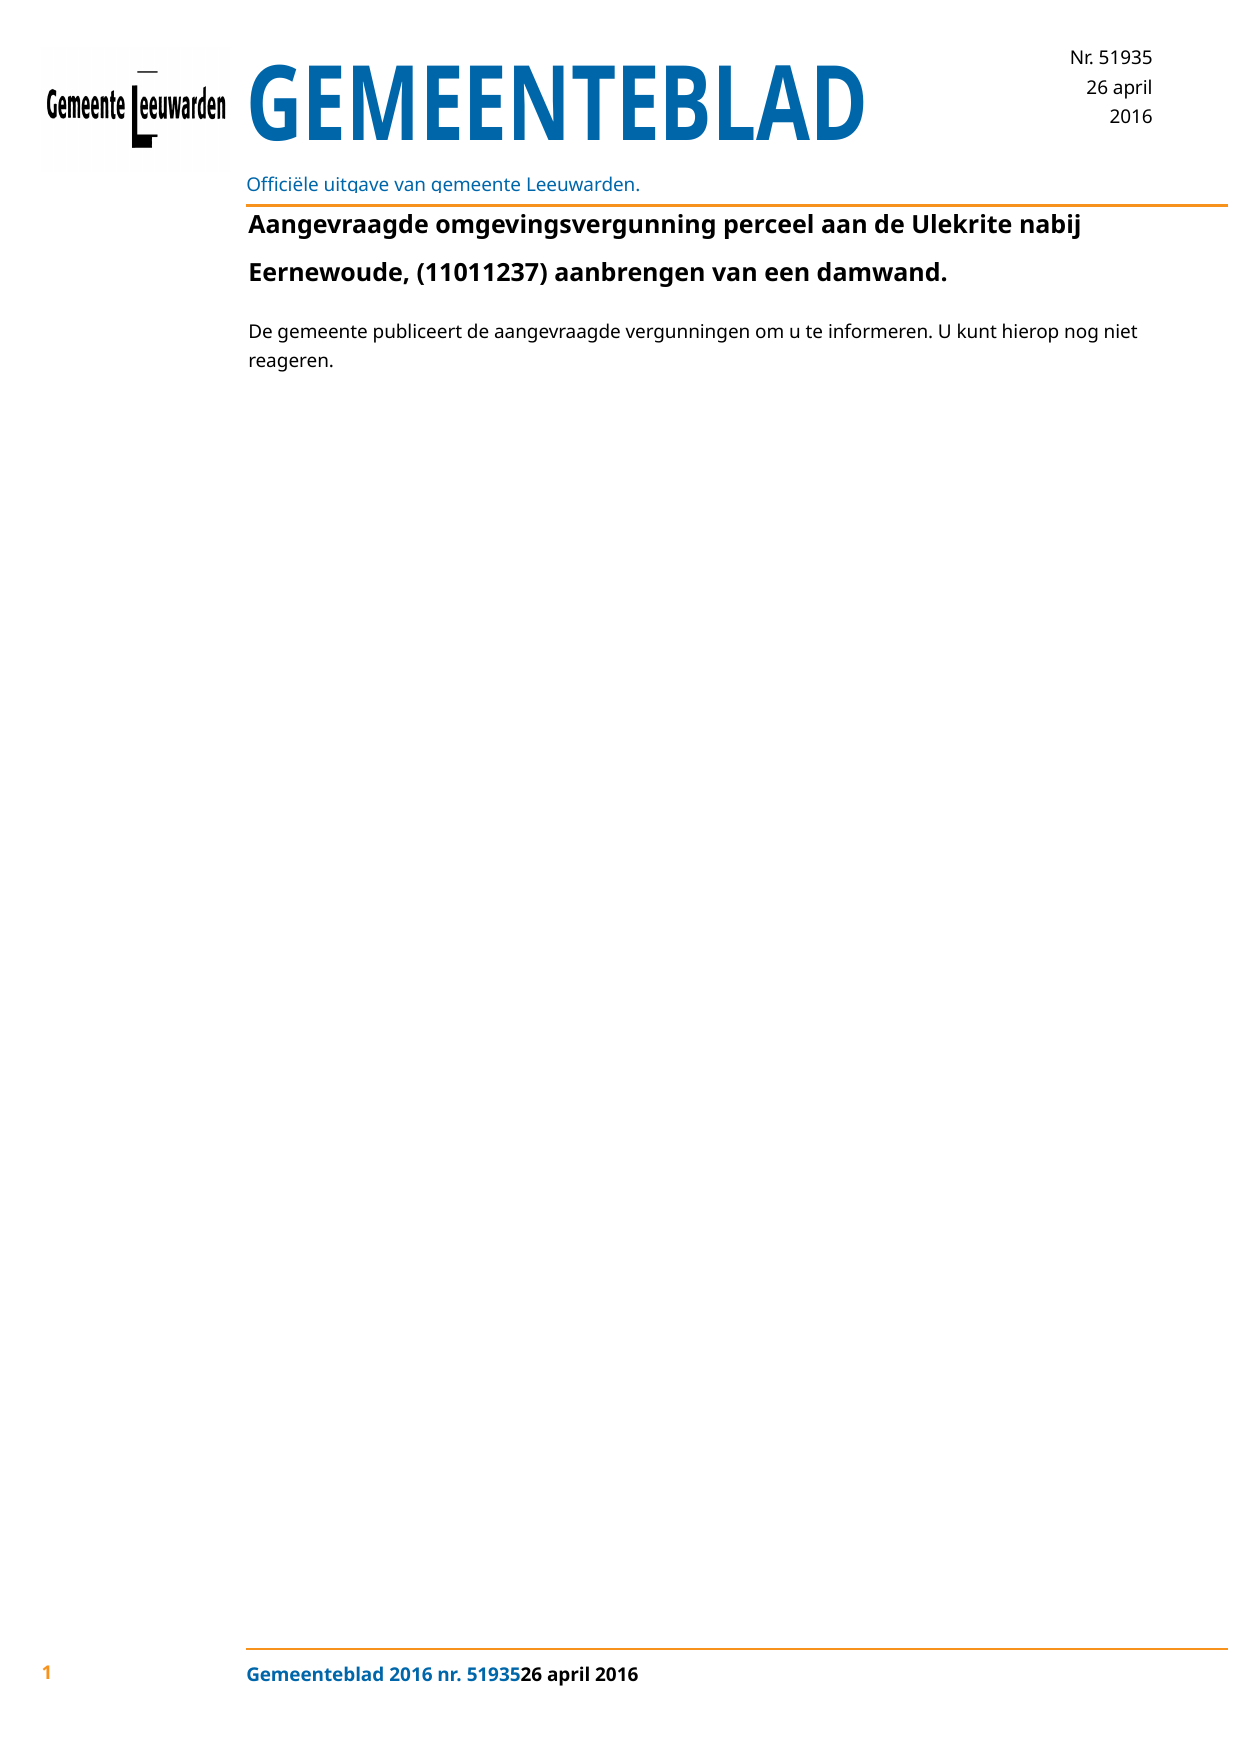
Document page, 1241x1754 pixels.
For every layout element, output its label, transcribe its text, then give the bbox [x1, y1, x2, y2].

text De gemeente publiceert de aangevraagde vergunningen om u te informeren. U kunt hierop nog niet reageren. [248, 318, 1152, 373]
text Aangevraagde omgevingsvergunning perceel aan de Ulekrite nabij Eernewoude, (11011237) aanbrengen van een damwand. [248, 207, 1152, 288]
picture [41, 47, 231, 172]
